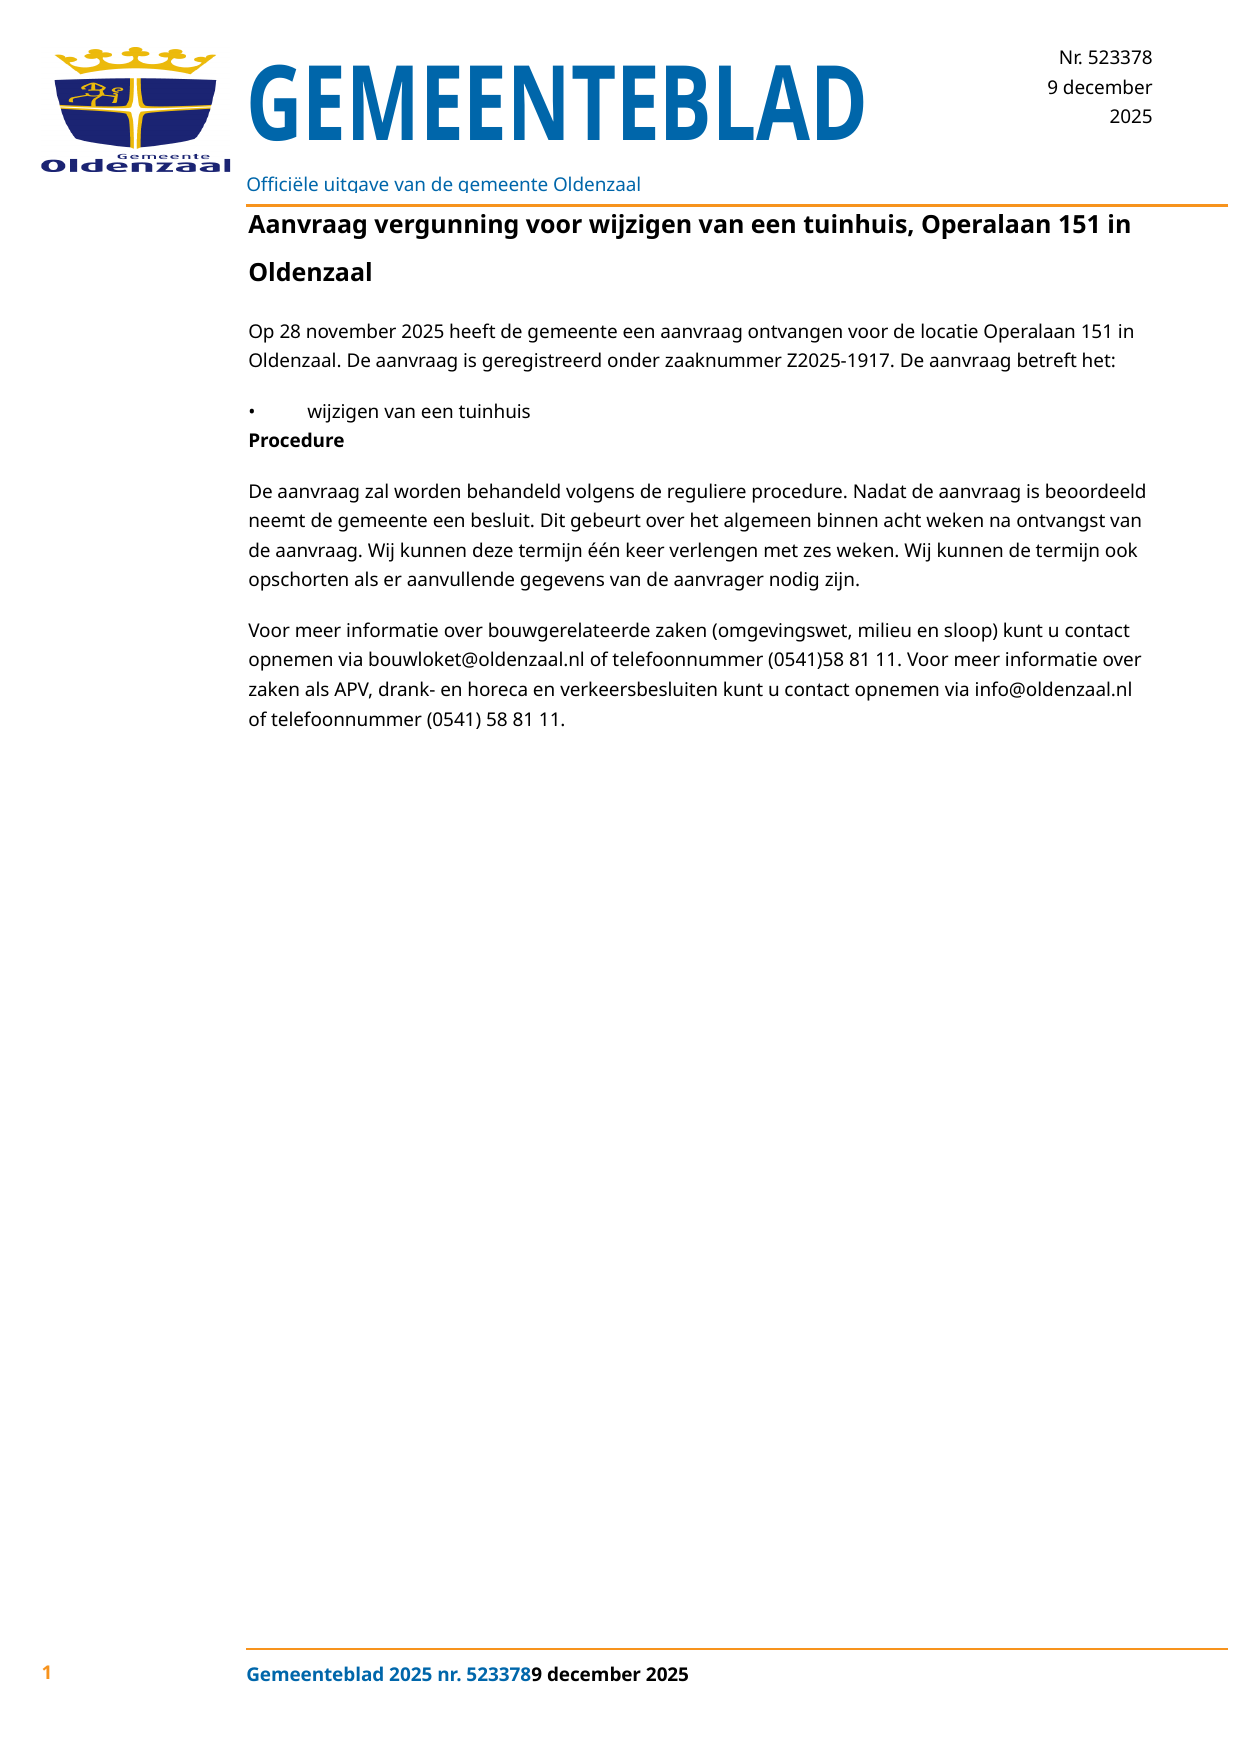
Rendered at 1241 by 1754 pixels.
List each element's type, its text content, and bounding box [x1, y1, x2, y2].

text De aanvraag zal worden behandeld volgens de reguliere procedure. Nadat de aanvraag is beoordeeld neemt de gemeente een besluit. Dit gebeurt over het algemeen binnen acht weken na ontvangst van de aanvraag. Wij kunnen deze termijn één keer verlengen met zes weken. Wij kunnen de termijn ook opschorten als er aanvullende gegevens van de aanvrager nodig zijn. [248, 478, 1152, 592]
text Voor meer informatie over bouwgerelateerde zaken (omgevingswet, milieu en sloop) kunt u contact opnemen via bouwloket@oldenzaal.nl of telefoonnummer (0541)58 81 11. Voor meer informatie over zaken als APV, drank- en horeca en verkeersbesluiten kunt u contact opnemen via info@oldenzaal.nl of telefoonnummer (0541) 58 81 11. [248, 617, 1152, 732]
text Procedure [248, 427, 1152, 453]
text Aanvraag vergunning voor wijzigen van een tuinhuis, Operalaan 151 in Oldenzaal [248, 207, 1152, 288]
list wijzigen van een tuinhuis [248, 398, 1152, 424]
picture [41, 47, 231, 172]
text Op 28 november 2025 heeft de gemeente een aanvraag ontvangen voor de locatie Operalaan 151 in Oldenzaal. De aanvraag is geregistreerd onder zaaknummer Z2025-1917. De aanvraag betreft het: [248, 318, 1152, 373]
